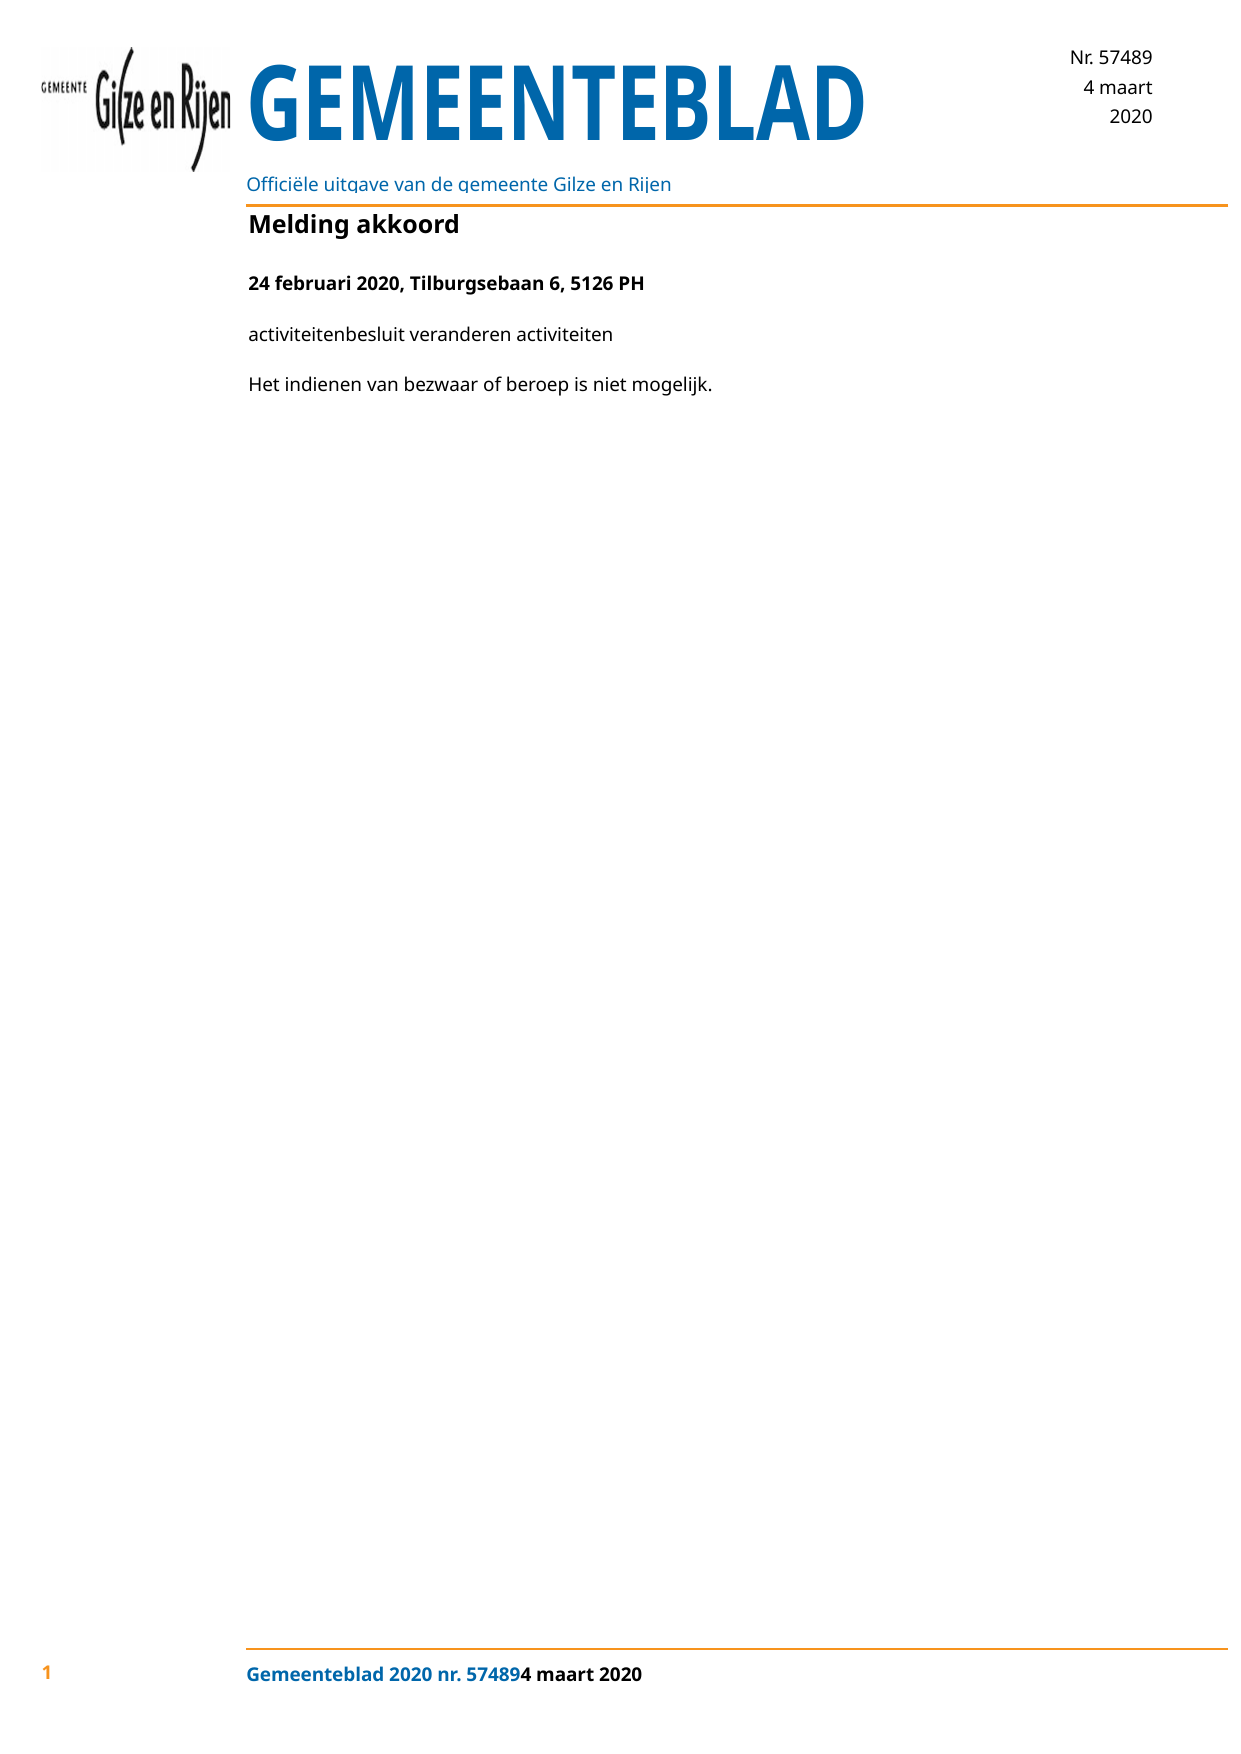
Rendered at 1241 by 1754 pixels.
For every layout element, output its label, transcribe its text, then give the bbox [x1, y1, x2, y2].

text Het indienen van bezwaar of beroep is niet mogelijk. [248, 371, 1152, 397]
text 24 februari 2020, Tilburgsebaan 6, 5126 PH [248, 270, 1152, 296]
picture [41, 47, 231, 172]
text activiteitenbesluit veranderen activiteiten [248, 321, 1152, 346]
text Melding akkoord [248, 207, 1152, 241]
